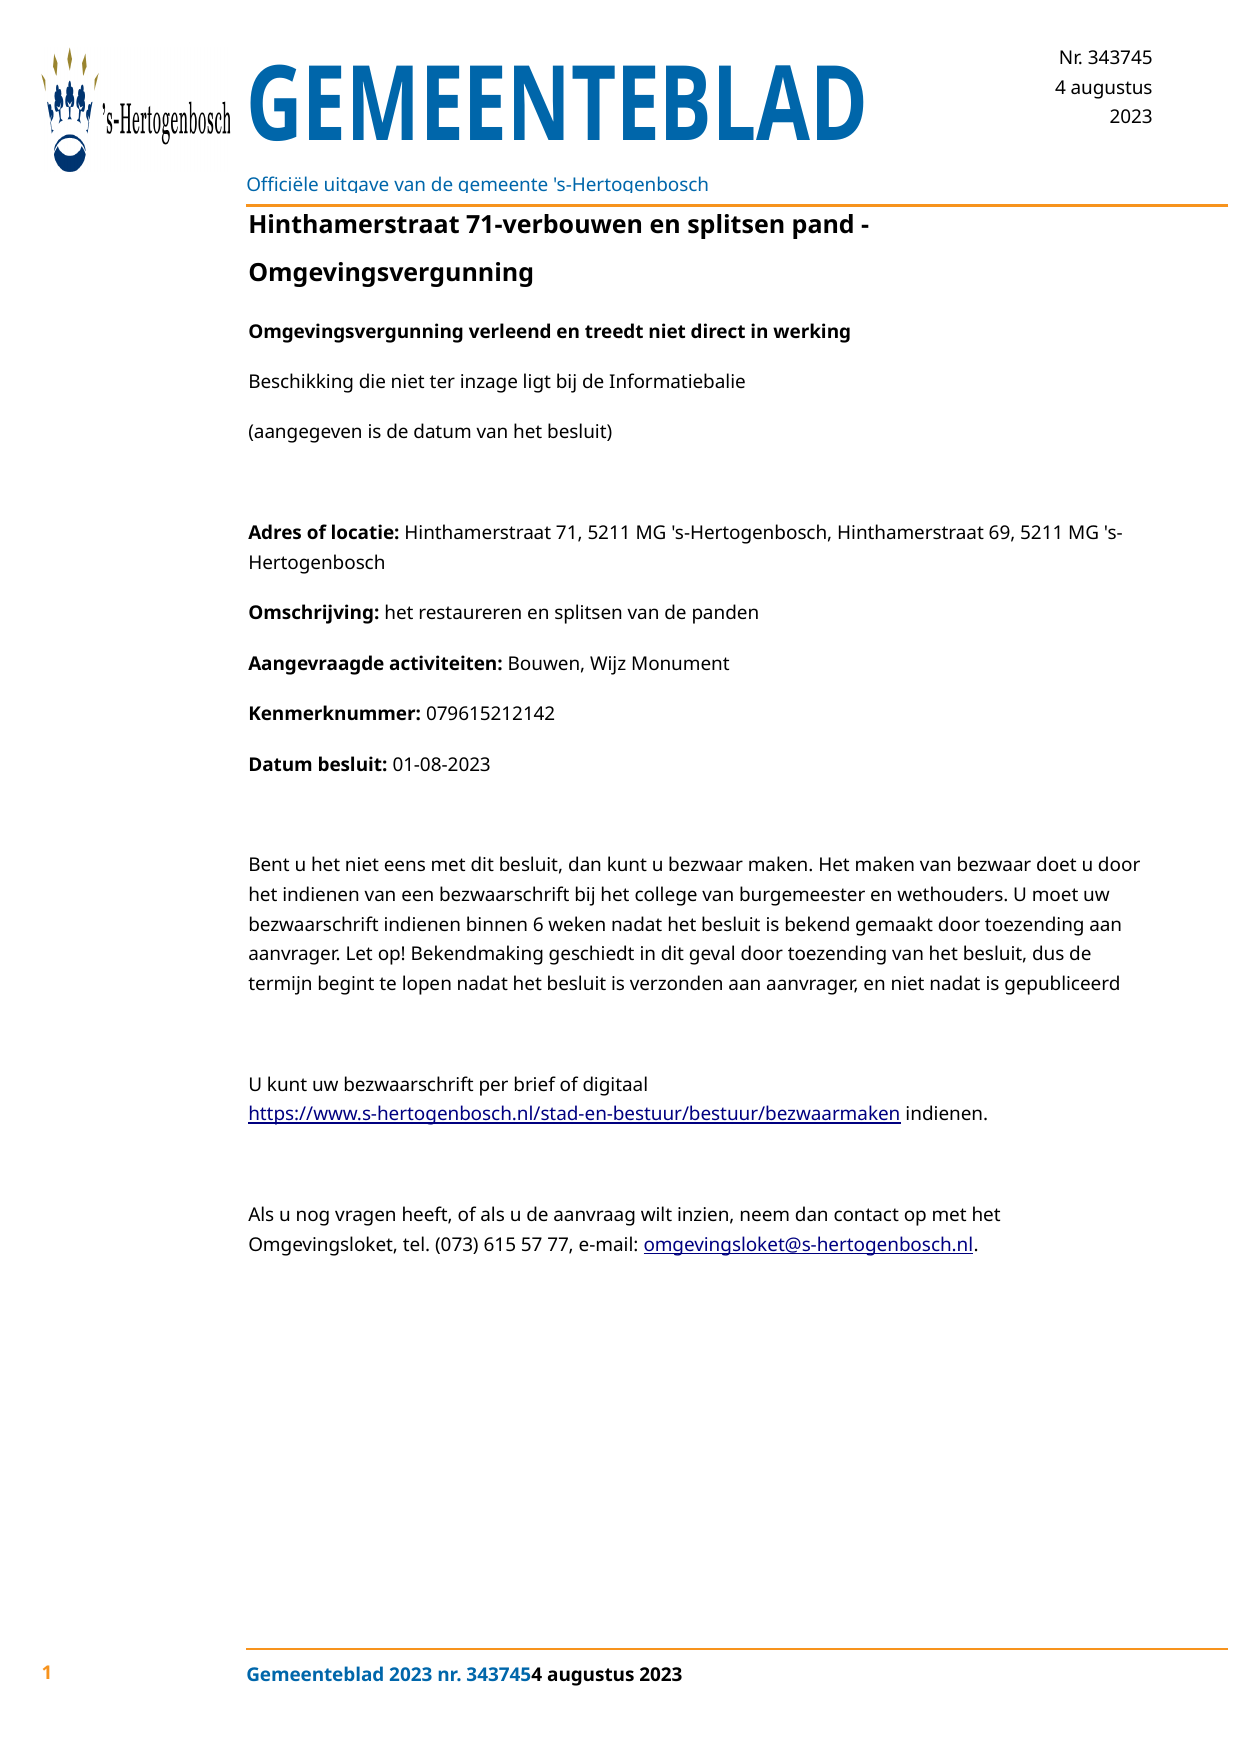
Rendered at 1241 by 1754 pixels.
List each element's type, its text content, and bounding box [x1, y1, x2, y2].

text Omschrijving: het restaureren en splitsen van de panden [248, 599, 1152, 625]
text Hinthamerstraat 71-verbouwen en splitsen pand -Omgevingsvergunning [248, 207, 1152, 288]
text Omgevingsvergunning verleend en treedt niet direct in werking [248, 318, 1152, 344]
text (aangegeven is de datum van het besluit) [248, 419, 1152, 444]
text Datum besluit: 01-08-2023 [248, 751, 1152, 777]
text Aangevraagde activiteiten: Bouwen, Wijz Monument [248, 650, 1152, 676]
text U kunt uw bezwaarschrift per brief of digitaal https://www.s-hertogenbosch.nl/stad-en-bestuur/bestuur/bezwaarmaken indienen. [248, 1071, 1152, 1126]
text Kenmerknummer: 079615212142 [248, 700, 1152, 726]
text Als u nog vragen heeft, of als u de aanvraag wilt inzien, neem dan contact op met het Omgevingsloket, tel. (073) 615 57 77, e-mail: omgevingsloket@s-hertogenbosch.nl. [248, 1201, 1152, 1257]
text Bent u het niet eens met dit besluit, dan kunt u bezwaar maken. Het maken van bezwaar doet u door het indienen van een bezwaarschrift bij het college van burgemeester en wethouders. U moet uw bezwaarschrift indienen binnen 6 weken nadat het besluit is bekend gemaakt door toezending aan aanvrager. Let op! Bekendmaking geschiedt in dit geval door toezending van het besluit, dus de termijn begint te lopen nadat het besluit is verzonden aan aanvrager, en niet nadat is gepubliceerd [248, 852, 1152, 996]
text Adres of locatie: Hinthamerstraat 71, 5211 MG 's-Hertogenbosch, Hinthamerstraat 69, 5211 MG 's-Hertogenbosch [248, 519, 1152, 575]
picture [41, 47, 231, 172]
text Beschikking die niet ter inzage ligt bij de Informatiebalie [248, 368, 1152, 394]
